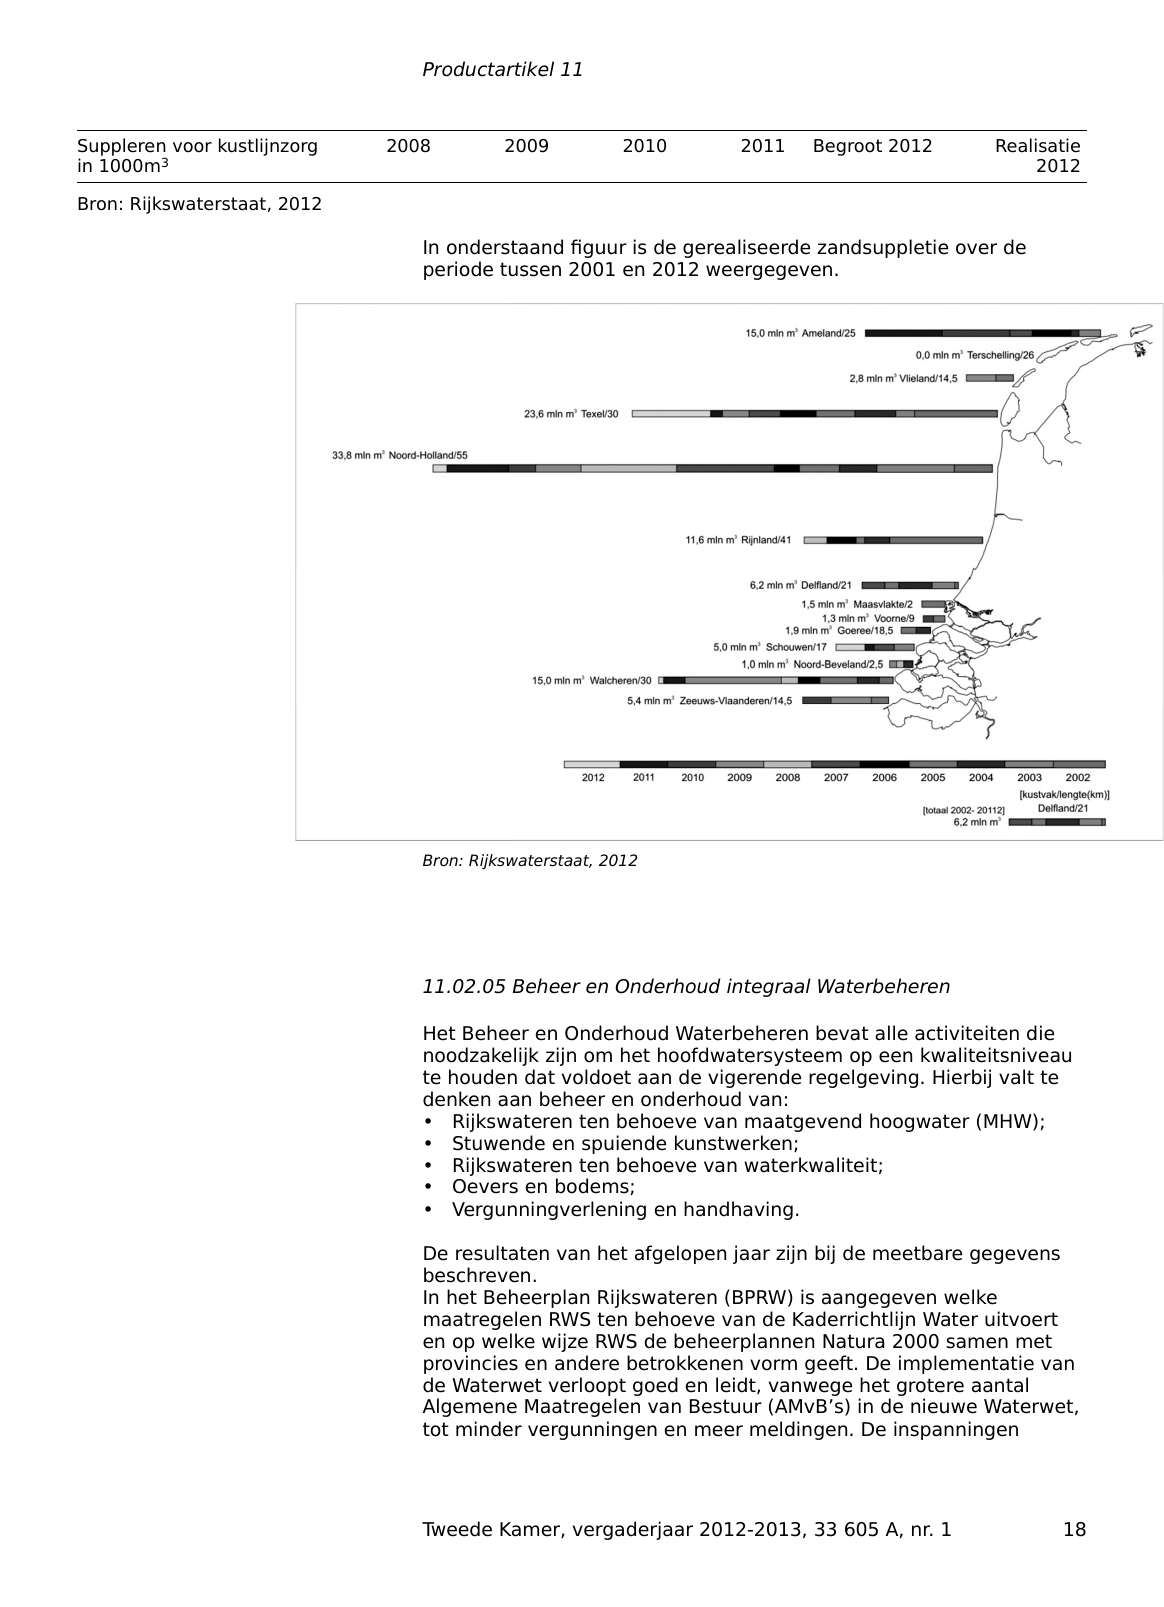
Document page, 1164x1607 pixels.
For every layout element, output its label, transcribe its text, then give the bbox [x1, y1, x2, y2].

text In het Beheerplan Rijkswateren (BPRW) is aangegeven welke maatregelen RWS ten behoeve van de Kaderrichtlijn Water uitvoert en op welke wijze RWS de beheerplannen Natura 2000 samen met provincies en andere betrokkenen vorm geeft. De implementatie van de Waterwet verloopt goed en leidt, vanwege het grotere aantal Algemene Maatregelen van Bestuur (AMvB’s) in de nieuwe Waterwet, tot minder vergunningen en meer meldingen. De inspanningen [422, 1287, 1087, 1440]
picture [295, 303, 1164, 841]
text Bron: Rijkswaterstaat, 2012 [422, 852, 1163, 871]
text In onderstaand figuur is de gerealiseerde zandsuppletie over de periode tussen 2001 en 2012 weergegeven. [422, 237, 1087, 281]
text De resultaten van het afgelopen jaar zijn bij de meetbare gegevens beschreven. [422, 1243, 1087, 1287]
table_header 2010 [555, 131, 673, 182]
text • Rijkswateren ten behoeve van maatgevend hoogwater (MHW); [422, 1111, 1087, 1132]
text • Oevers en bodems; [422, 1176, 1087, 1198]
text • Rijkswateren ten behoeve van waterkwaliteit; [422, 1154, 1087, 1176]
text • Stuwende en spuiende kunstwerken; [422, 1132, 1087, 1154]
table_header 2011 [673, 131, 791, 182]
table_header 2008 [319, 131, 437, 182]
subtitle 11.02.05 Beheer en Onderhoud integraal Waterbeheren [422, 976, 1087, 998]
text Het Beheer en Onderhoud Waterbeheren bevat alle activiteiten die noodzakelijk zijn om het hoofdwatersysteem op een kwaliteitsniveau te houden dat voldoet aan de vigerende regelgeving. Hierbij valt te denken aan beheer en onderhoud van: [422, 1023, 1087, 1111]
text • Vergunningverlening en handhaving. [422, 1198, 1087, 1220]
table_header 2009 [437, 131, 555, 182]
table_cell Bron: Rijkswaterstaat, 2012 [77, 183, 1087, 215]
table_header Begroot 2012 [791, 131, 939, 182]
table_header Realisatie 2012 [939, 131, 1087, 182]
table_header Suppleren voor kustlijnzorg in 1000m3 [77, 131, 319, 182]
